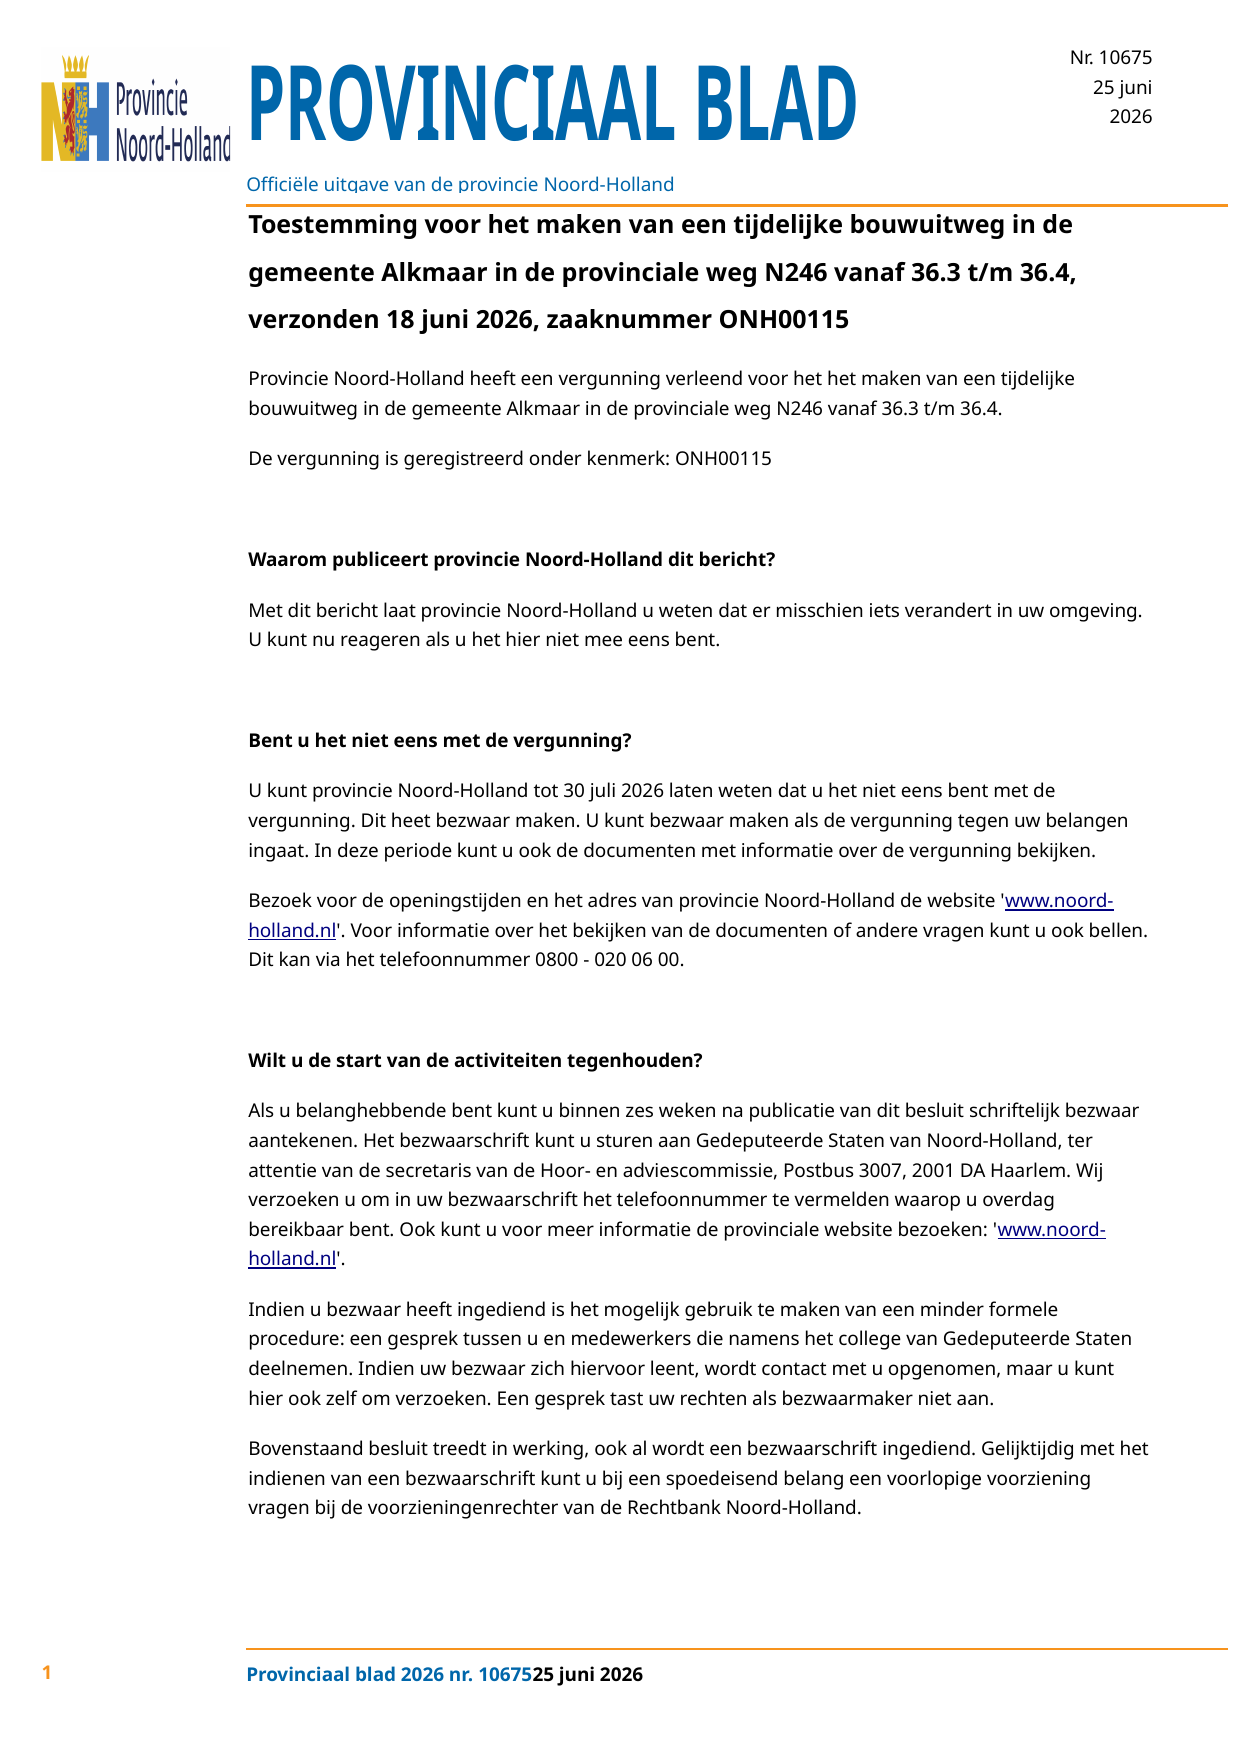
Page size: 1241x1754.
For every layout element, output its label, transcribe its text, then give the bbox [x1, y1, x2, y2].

text Waarom publiceert provincie Noord-Holland dit bericht? [248, 546, 1152, 572]
text Indien u bezwaar heeft ingediend is het mogelijk gebruik te maken van een minder formele procedure: een gesprek tussen u en medewerkers die namens het college van Gedeputeerde Staten deelnemen. Indien uw bezwaar zich hiervoor leent, wordt contact met u opgenomen, maar u kunt hier ook zelf om verzoeken. Een gesprek tast uw rechten als bezwaarmaker niet aan. [248, 1296, 1152, 1410]
text Bovenstaand besluit treedt in werking, ook al wordt een bezwaarschrift ingediend. Gelijktijdig met het indienen van een bezwaarschrift kunt u bij een spoedeisend belang een voorlopige voorziening vragen bij de voorzieningenrechter van de Rechtbank Noord-Holland. [248, 1435, 1152, 1520]
text Provincie Noord-Holland heeft een vergunning verleend voor het het maken van een tijdelijke bouwuitweg in de gemeente Alkmaar in de provinciale weg N246 vanaf 36.3 t/m 36.4. [248, 366, 1152, 421]
picture [41, 47, 231, 172]
text Bent u het niet eens met de vergunning? [248, 727, 1152, 753]
text Als u belanghebbende bent kunt u binnen zes weken na publicatie van dit besluit schriftelijk bezwaar aantekenen. Het bezwaarschrift kunt u sturen aan Gedeputeerde Staten van Noord-Holland, ter attentie van de secretaris van de Hoor- en adviescommissie, Postbus 3007, 2001 DA Haarlem. Wij verzoeken u om in uw bezwaarschrift het telefoonnummer te vermelden waarop u overdag bereikbaar bent. Ook kunt u voor meer informatie de provinciale website bezoeken: 'www.noord-holland.nl'. [248, 1098, 1152, 1271]
text De vergunning is geregistreerd onder kenmerk: ONH00115 [248, 446, 1152, 471]
text U kunt provincie Noord-Holland tot 30 juli 2026 laten weten dat u het niet eens bent met de vergunning. Dit heet bezwaar maken. U kunt bezwaar maken als de vergunning tegen uw belangen ingaat. In deze periode kunt u ook de documenten met informatie over de vergunning bekijken. [248, 778, 1152, 862]
text Wilt u de start van de activiteiten tegenhouden? [248, 1047, 1152, 1073]
text Bezoek voor de openingstijden en het adres van provincie Noord-Holland de website 'www.noord-holland.nl'. Voor informatie over het bekijken van de documenten of andere vragen kunt u ook bellen. Dit kan via het telefoonnummer 0800 - 020 06 00. [248, 887, 1152, 972]
text Met dit bericht laat provincie Noord-Holland u weten dat er misschien iets verandert in uw omgeving. U kunt nu reageren als u het hier niet mee eens bent. [248, 597, 1152, 652]
text Toestemming voor het maken van een tijdelijke bouwuitweg in de gemeente Alkmaar in de provinciale weg N246 vanaf 36.3 t/m 36.4, verzonden 18 juni 2026, zaaknummer ONH00115 [248, 207, 1152, 336]
